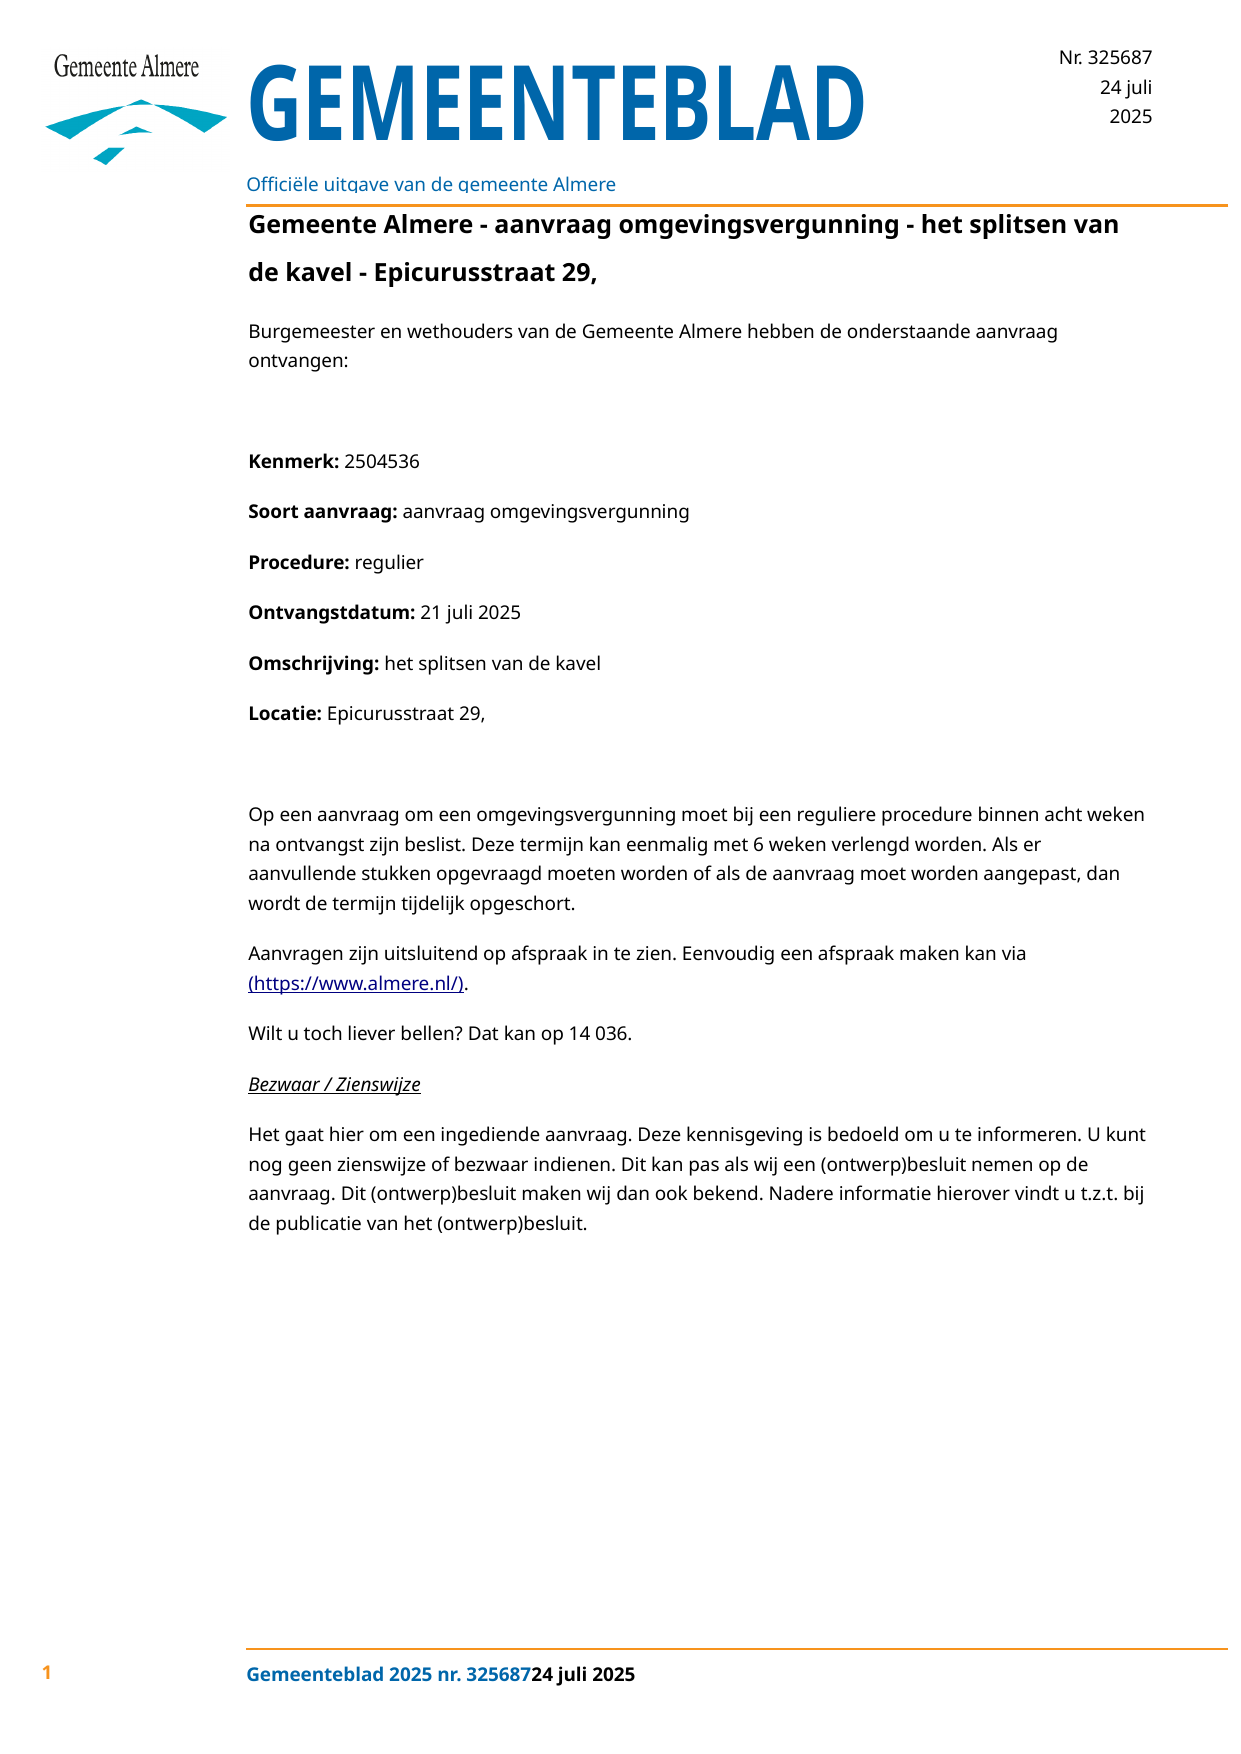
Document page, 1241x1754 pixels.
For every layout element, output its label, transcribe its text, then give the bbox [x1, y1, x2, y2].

text Op een aanvraag om een omgevingsvergunning moet bij een reguliere procedure binnen acht weken na ontvangst zijn beslist. Deze termijn kan eenmalig met 6 weken verlengd worden. Als er aanvullende stukken opgevraagd moeten worden of als de aanvraag moet worden aangepast, dan wordt de termijn tijdelijk opgeschort. [248, 801, 1152, 916]
text Ontvangstdatum: 21 juli 2025 [248, 599, 1152, 625]
text Burgemeester en wethouders van de Gemeente Almere hebben de onderstaande aanvraag ontvangen: [248, 318, 1152, 373]
text Aanvragen zijn uitsluitend op afspraak in te zien. Eenvoudig een afspraak maken kan via (https://www.almere.nl/). [248, 940, 1152, 996]
text Soort aanvraag: aanvraag omgevingsvergunning [248, 499, 1152, 524]
text Wilt u toch liever bellen? Dat kan op 14 036. [248, 1020, 1152, 1046]
text Locatie: Epicurusstraat 29, [248, 700, 1152, 726]
text Gemeente Almere - aanvraag omgevingsvergunning - het splitsen van de kavel - Epicurusstraat 29, [248, 207, 1152, 288]
text Kenmerk: 2504536 [248, 448, 1152, 474]
text Het gaat hier om een ingediende aanvraag. Deze kennisgeving is bedoeld om u te informeren. U kunt nog geen zienswijze of bezwaar indienen. Dit kan pas als wij een (ontwerp)besluit nemen op de aanvraag. Dit (ontwerp)besluit maken wij dan ook bekend. Nadere informatie hierover vindt u t.z.t. bij de publicatie van het (ontwerp)besluit. [248, 1121, 1152, 1236]
text Omschrijving: het splitsen van de kavel [248, 650, 1152, 676]
text Procedure: regulier [248, 549, 1152, 575]
picture [41, 47, 231, 172]
text Bezwaar / Zienswijze [248, 1071, 1152, 1097]
